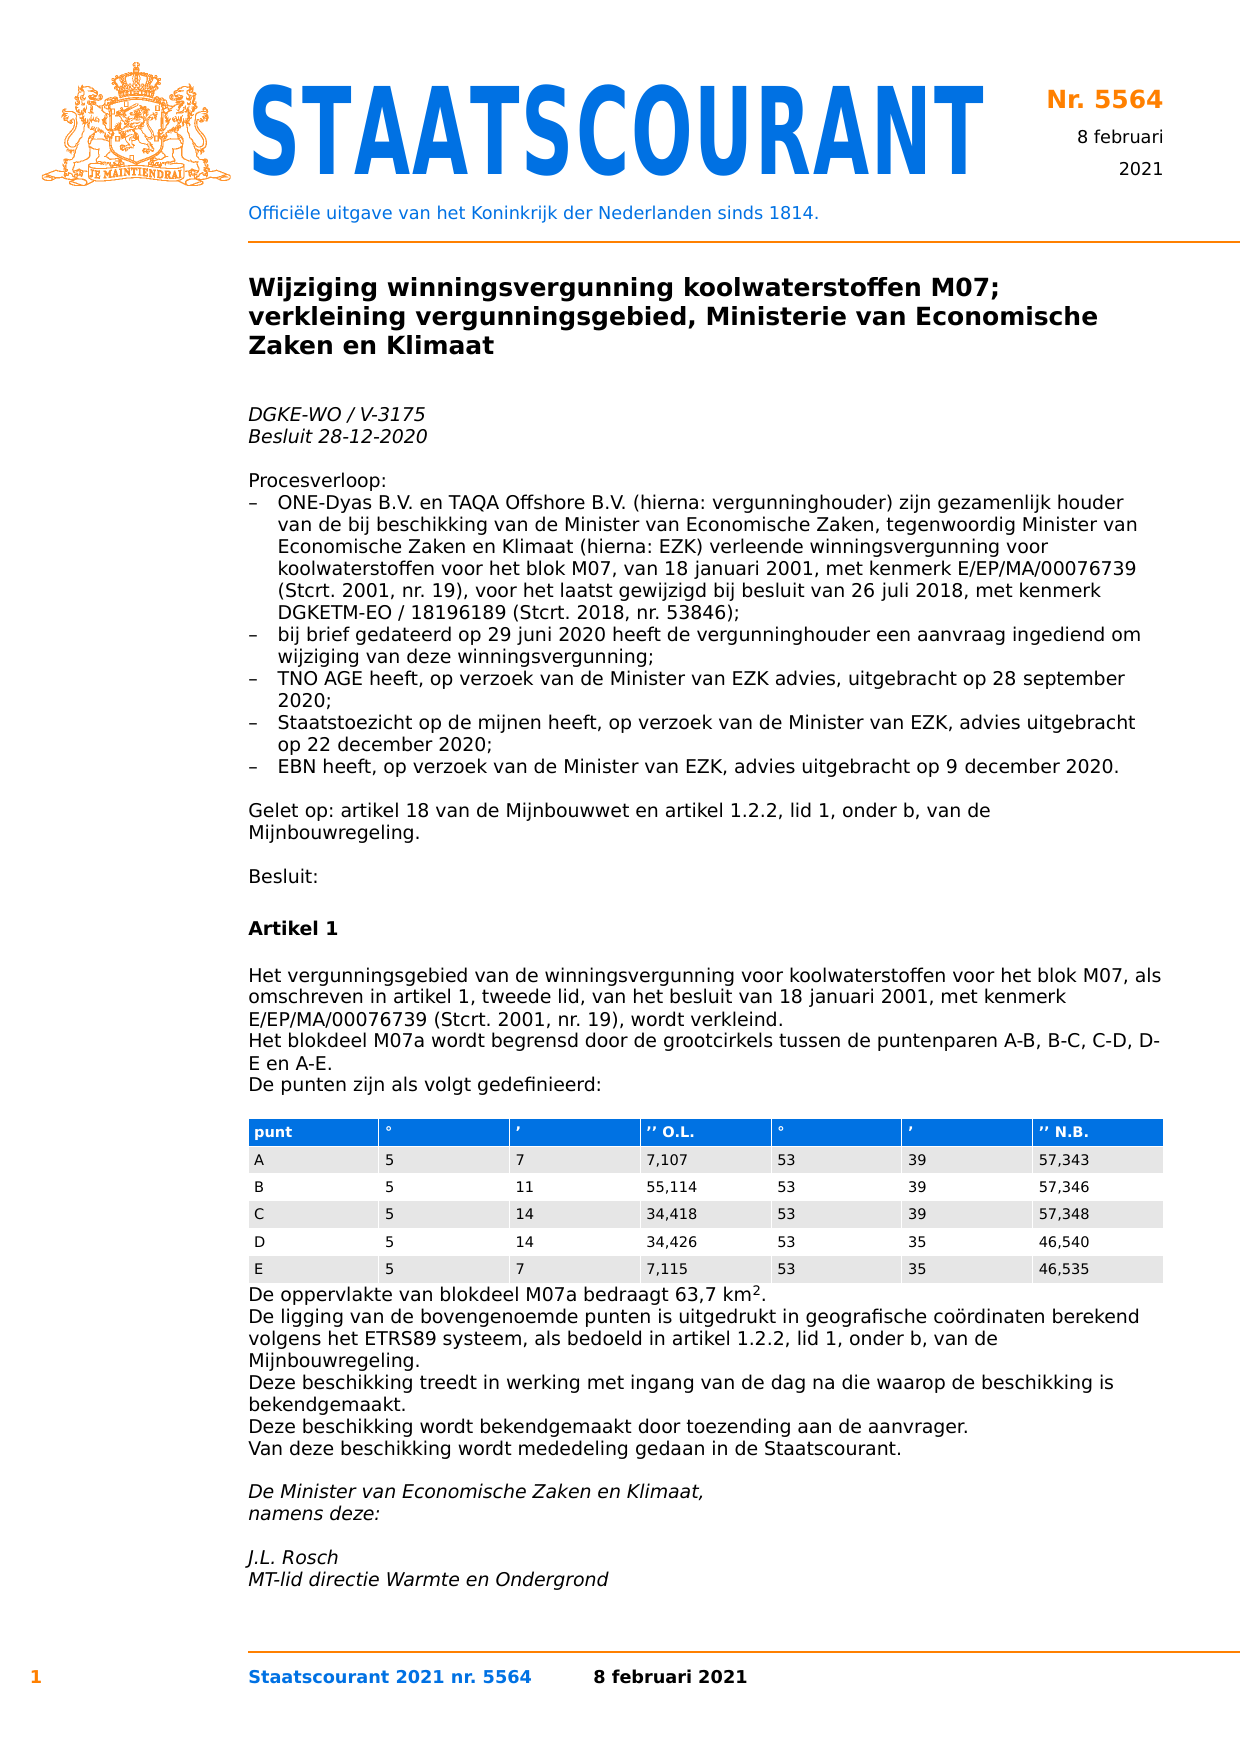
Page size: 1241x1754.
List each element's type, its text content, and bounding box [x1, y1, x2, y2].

table_cell D [249, 1229, 378, 1255]
table_cell 35 [902, 1256, 1032, 1283]
table_header ° [379, 1119, 509, 1146]
text De ligging van de bovengenoemde punten is uitgedrukt in geografische coördinaten berekend volgens het ETRS89 systeem, als bedoeld in artikel 1.2.2, lid 1, onder b, van de Mijnbouwregeling. [248, 1306, 1163, 1372]
table_cell 8 februari [998, 121, 1240, 153]
table_cell 5 [379, 1229, 509, 1255]
subtitle Wijziging winningsvergunning koolwaterstoffen M07; verkleining vergunningsgebied, Ministerie van Economische Zaken en Klimaat [248, 273, 1163, 361]
table_cell E [249, 1256, 378, 1283]
table_cell 57,346 [1033, 1174, 1163, 1200]
table_cell 34,418 [641, 1201, 771, 1228]
table_cell 7 [510, 1256, 640, 1283]
table_cell 5 [379, 1256, 509, 1283]
table_cell C [249, 1201, 378, 1228]
table_cell 7 [510, 1147, 640, 1173]
table_cell 5 [379, 1147, 509, 1173]
picture [41, 62, 231, 186]
table_cell 39 [902, 1147, 1032, 1173]
table_cell 2021 [998, 153, 1240, 203]
text Deze beschikking treedt in werking met ingang van de dag na die waarop de beschikking is bekendgemaakt. [248, 1372, 1163, 1416]
table_header ’ [902, 1119, 1032, 1146]
table_cell A [249, 1147, 378, 1173]
text De Minister van Economische Zaken en Klimaat, namens deze: J.L. Rosch MT-lid directie Warmte en Ondergrond [248, 1481, 1163, 1591]
table_cell 53 [772, 1147, 901, 1173]
table_header ’’ O.L. [641, 1119, 771, 1146]
table_cell 11 [510, 1174, 640, 1200]
text Het blokdeel M07a wordt begrensd door de grootcirkels tussen de puntenparen A-B, B-C, C-D, D-E en A-E. [248, 1030, 1163, 1074]
text Gelet op: artikel 18 van de Mijnbouwwet en artikel 1.2.2, lid 1, onder b, van de Mijnbouwregeling. [248, 800, 1163, 844]
text Besluit: [248, 866, 1163, 887]
text – TNO AGE heeft, op verzoek van de Minister van EZK advies, uitgebracht op 28 september 2020; [248, 668, 1163, 712]
table_cell 46,540 [1033, 1229, 1163, 1255]
table_cell 14 [510, 1201, 640, 1228]
table_cell 53 [772, 1201, 901, 1228]
table_header ’’ N.B. [1033, 1119, 1163, 1146]
table_header [25, 62, 248, 241]
text Deze beschikking wordt bekendgemaakt door toezending aan de aanvrager. [248, 1416, 1163, 1437]
text De oppervlakte van blokdeel M07a bedraagt 63,7 km2. [248, 1284, 1163, 1306]
table_cell 35 [902, 1229, 1032, 1255]
table_header ’ [510, 1119, 640, 1146]
table_cell B [249, 1174, 378, 1200]
table_cell 39 [902, 1174, 1032, 1200]
table_header punt [249, 1119, 378, 1146]
table_cell 14 [510, 1229, 640, 1255]
table_cell 57,343 [1033, 1147, 1163, 1173]
text Besluit 28-12-2020 [248, 426, 1163, 448]
text – bij brief gedateerd op 29 juni 2020 heeft de vergunninghouder een aanvraag ingediend om wijziging van deze winningsvergunning; [248, 624, 1163, 668]
text Procesverloop: [248, 470, 1163, 492]
table_cell 53 [772, 1256, 901, 1283]
table_cell 39 [902, 1201, 1032, 1228]
table_cell 5 [379, 1201, 509, 1228]
text – Staatstoezicht op de mijnen heeft, op verzoek van de Minister van EZK, advies uitgebracht op 22 december 2020; [248, 712, 1163, 756]
table_header STAATSCOURANT [248, 62, 998, 203]
text Van deze beschikking wordt mededeling gedaan in de Staatscourant. [248, 1437, 1163, 1459]
text – EBN heeft, op verzoek van de Minister van EZK, advies uitgebracht op 9 december 2020. [248, 756, 1163, 778]
table_cell 7,107 [641, 1147, 771, 1173]
text – ONE-Dyas B.V. en TAQA Offshore B.V. (hierna: vergunninghouder) zijn gezamenlijk houder van de bij beschikking van de Minister van Economische Zaken, tegenwoordig Minister van Economische Zaken en Klimaat (hierna: EZK) verleende winningsvergunning voor koolwaterstoffen voor het blok M07, van 18 januari 2001, met kenmerk E/EP/MA/00076739 (Stcrt. 2001, nr. 19), voor het laatst gewijzigd bij besluit van 26 juli 2018, met kenmerk DGKETM-EO / 18196189 (Stcrt. 2018, nr. 53846); [248, 492, 1163, 624]
subtitle Artikel 1 [248, 917, 1163, 939]
table_cell Officiële uitgave van het Koninkrijk der Nederlanden sinds 1814. [248, 203, 1240, 241]
table_cell 34,426 [641, 1229, 771, 1255]
table_cell 53 [772, 1174, 901, 1200]
table_cell 7,115 [641, 1256, 771, 1283]
table_cell 55,114 [641, 1174, 771, 1200]
table_cell 5 [379, 1174, 509, 1200]
text DGKE-WO / V-3175 [248, 404, 1163, 426]
table_cell 46,535 [1033, 1256, 1163, 1283]
table_cell 53 [772, 1229, 901, 1255]
text De punten zijn als volgt gedefinieerd: [248, 1074, 1163, 1096]
table_header ° [772, 1119, 901, 1146]
table_header Nr. 5564 [998, 62, 1240, 121]
table_cell 57,348 [1033, 1201, 1163, 1228]
text Het vergunningsgebied van de winningsvergunning voor koolwaterstoffen voor het blok M07, als omschreven in artikel 1, tweede lid, van het besluit van 18 januari 2001, met kenmerk E/EP/MA/00076739 (Stcrt. 2001, nr. 19), wordt verkleind. [248, 964, 1163, 1030]
